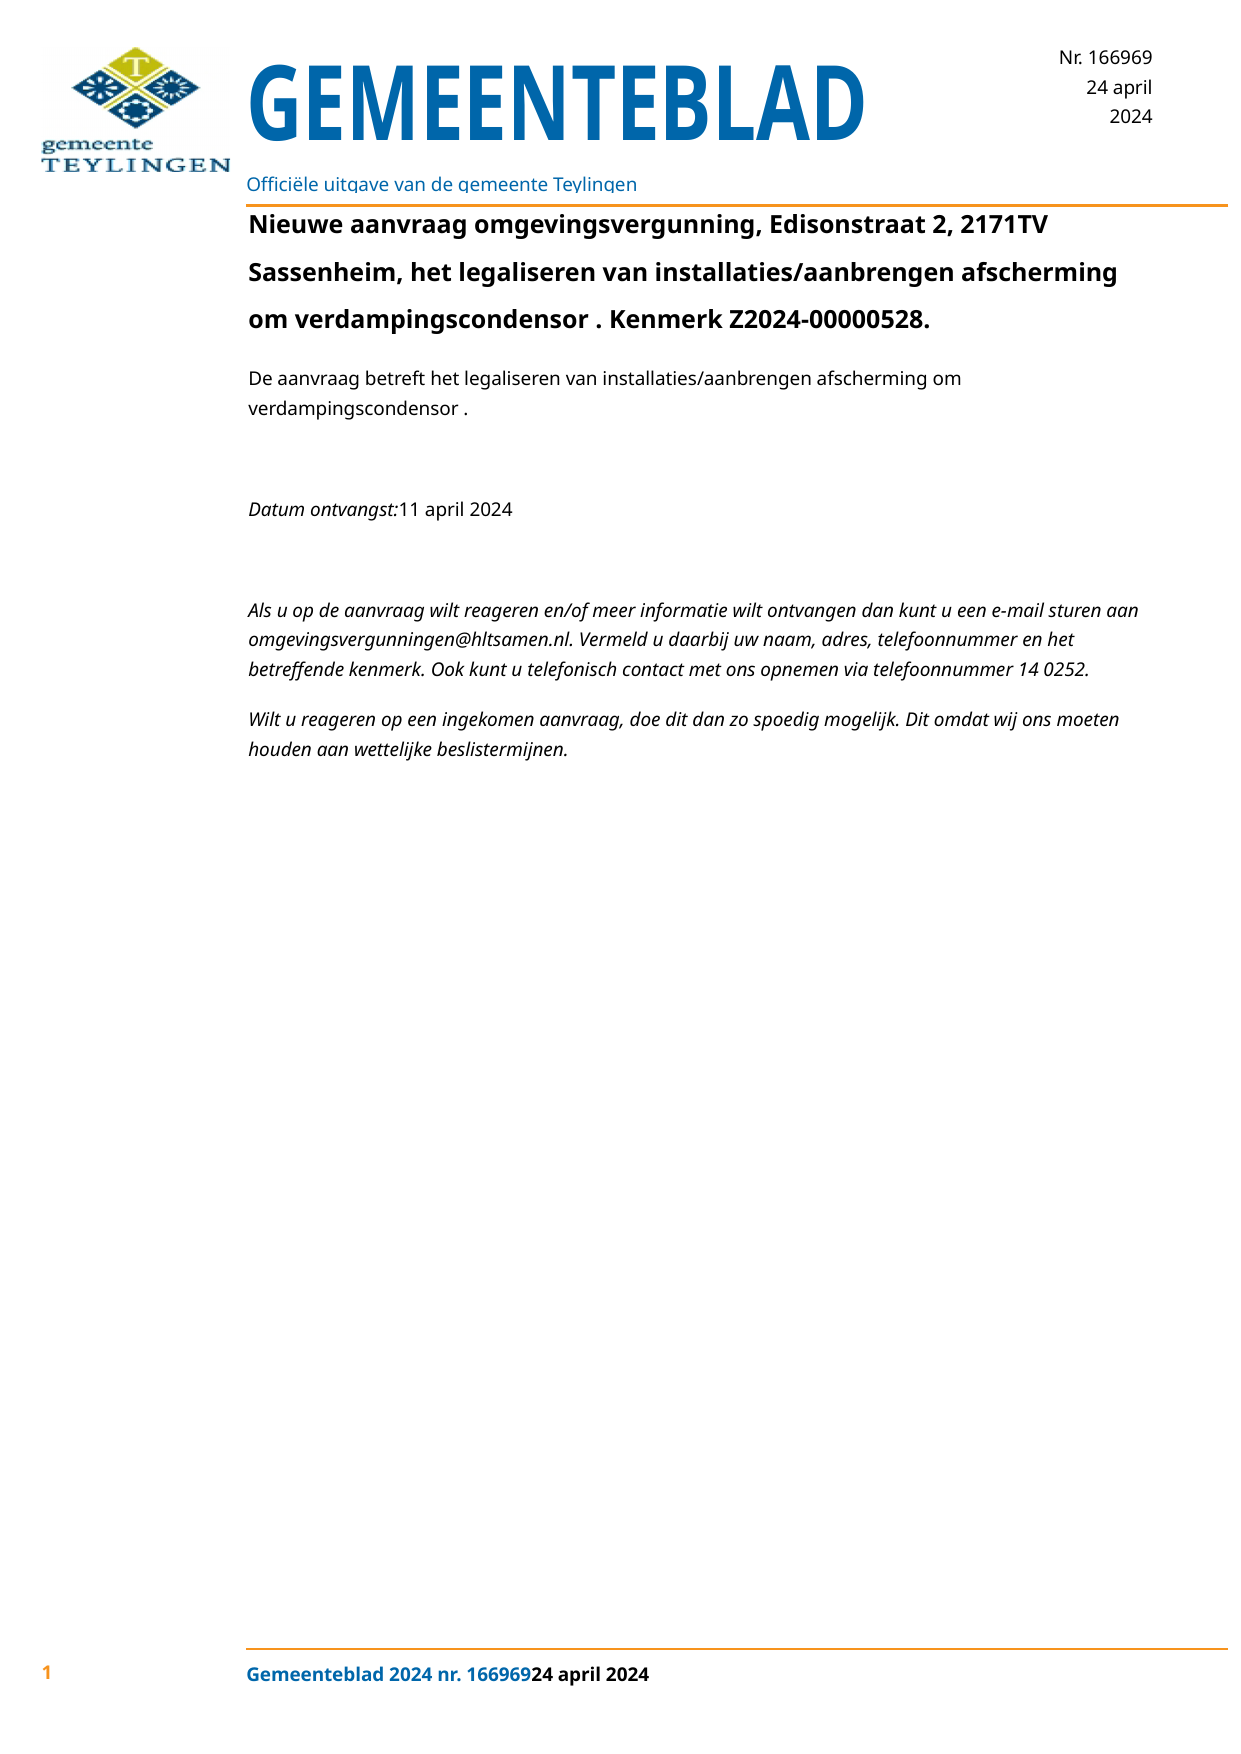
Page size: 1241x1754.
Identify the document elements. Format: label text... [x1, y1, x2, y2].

text Nieuwe aanvraag omgevingsvergunning, Edisonstraat 2, 2171TV Sassenheim, het legaliseren van installaties/aanbrengen afscherming om verdampingscondensor . Kenmerk Z2024-00000528. [248, 207, 1152, 336]
text De aanvraag betreft het legaliseren van installaties/aanbrengen afscherming om verdampingscondensor . [248, 366, 1152, 421]
text Datum ontvangst:11 april 2024 [248, 496, 1152, 522]
picture [41, 47, 231, 172]
text Wilt u reageren op een ingekomen aanvraag, doe dit dan zo spoedig mogelijk. Dit omdat wij ons moeten houden aan wettelijke beslistermijnen. [248, 706, 1152, 762]
text Als u op de aanvraag wilt reageren en/of meer informatie wilt ontvangen dan kunt u een e-mail sturen aan omgevingsvergunningen@hltsamen.nl. Vermeld u daarbij uw naam, adres, telefoonnummer en het betreffende kenmerk. Ook kunt u telefonisch contact met ons opnemen via telefoonnummer 14 0252. [248, 597, 1152, 682]
